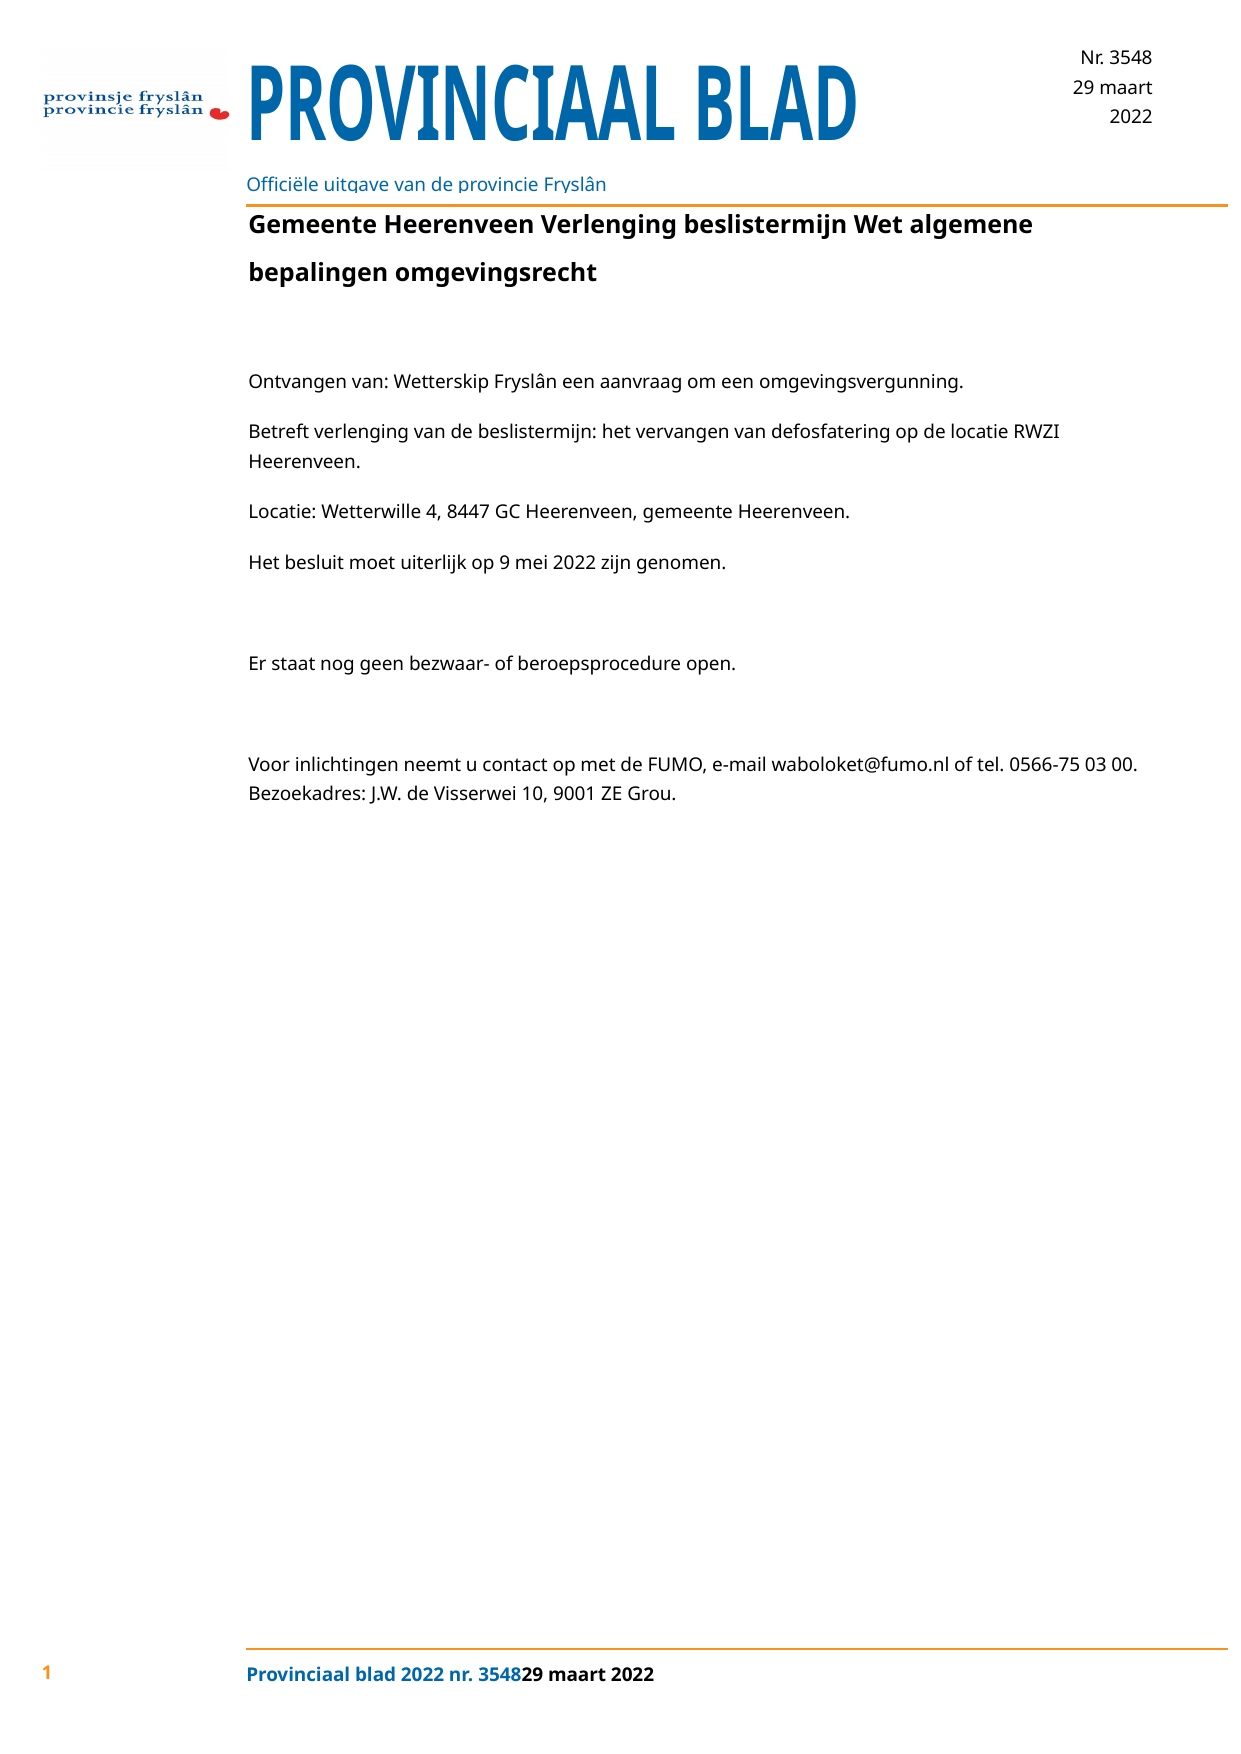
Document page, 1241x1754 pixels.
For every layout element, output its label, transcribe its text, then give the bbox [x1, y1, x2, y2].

text Betreft verlenging van de beslistermijn: het vervangen van defosfatering op de locatie RWZI Heerenveen. [248, 419, 1152, 474]
picture [41, 47, 231, 172]
text Voor inlichtingen neemt u contact op met de FUMO, e-mail waboloket@fumo.nl of tel. 0566-75 03 00. Bezoekadres: J.W. de Visserwei 10, 9001 ZE Grou. [248, 751, 1152, 806]
text Het besluit moet uiterlijk op 9 mei 2022 zijn genomen. [248, 549, 1152, 575]
text Ontvangen van: Wetterskip Fryslân een aanvraag om een omgevingsvergunning. [248, 368, 1152, 394]
text Locatie: Wetterwille 4, 8447 GC Heerenveen, gemeente Heerenveen. [248, 499, 1152, 524]
text Er staat nog geen bezwaar- of beroepsprocedure open. [248, 650, 1152, 676]
text Gemeente Heerenveen Verlenging beslistermijn Wet algemene bepalingen omgevingsrecht [248, 207, 1152, 288]
